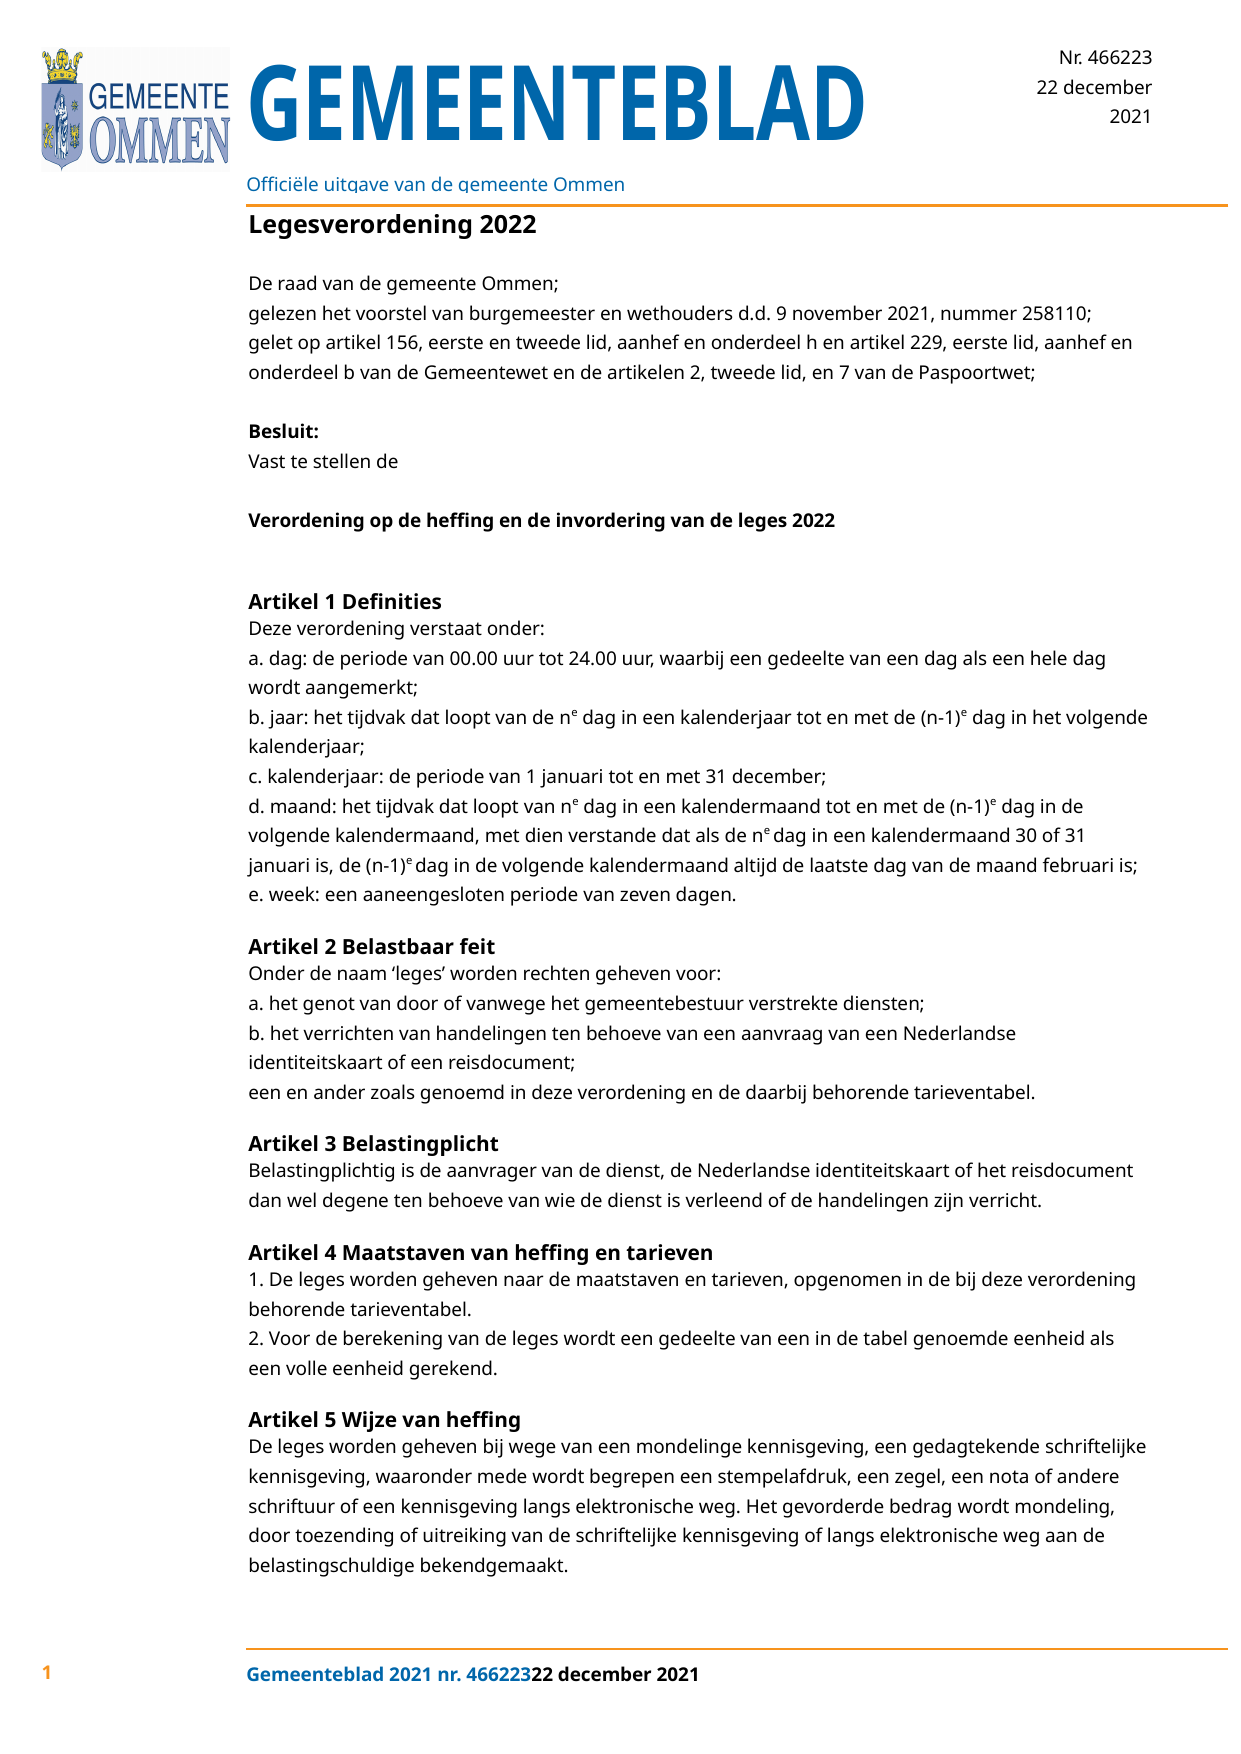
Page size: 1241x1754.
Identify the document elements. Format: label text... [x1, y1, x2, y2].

text gelet op artikel 156, eerste en tweede lid, aanhef en onderdeel h en artikel 229, eerste lid, aanhef en onderdeel b van de Gemeentewet en de artikelen 2, tweede lid, en 7 van de Paspoortwet; [248, 329, 1152, 385]
text Artikel 2 Belastbaar feit [248, 932, 1152, 961]
text Belastingplichtig is de aanvrager van de dienst, de Nederlandse identiteitskaart of het reisdocument dan wel degene ten behoeve van wie de dienst is verleend of de handelingen zijn verricht. [248, 1158, 1152, 1213]
text gelezen het voorstel van burgemeester en wethouders d.d. 9 november 2021, nummer 258110; [248, 300, 1152, 326]
text Legesverordening 2022 [248, 207, 1152, 241]
picture [41, 47, 231, 172]
text Vast te stellen de [248, 448, 1152, 473]
text b. jaar: het tijdvak dat loopt van de ne dag in een kalenderjaar tot en met de (n-1)e dag in het volgende kalenderjaar; [248, 704, 1152, 759]
text De leges worden geheven bij wege van een mondelinge kennisgeving, een gedagtekende schriftelijke kennisgeving, waaronder mede wordt begrepen een stempelafdruk, een zegel, een nota of andere schriftuur of een kennisgeving langs elektronische weg. Het gevorderde bedrag wordt mondeling, door toezending of uitreiking van de schriftelijke kennisgeving of langs elektronische weg aan de belastingschuldige bekendgemaakt. [248, 1434, 1152, 1578]
text d. maand: het tijdvak dat loopt van ne dag in een kalendermaand tot en met de (n-1)e dag in de volgende kalendermaand, met dien verstande dat als de ne dag in een kalendermaand 30 of 31 januari is, de (n-1)e dag in de volgende kalendermaand altijd de laatste dag van de maand februari is; [248, 793, 1152, 878]
text a. dag: de periode van 00.00 uur tot 24.00 uur, waarbij een gedeelte van een dag als een hele dag wordt aangemerkt; [248, 645, 1152, 700]
text c. kalenderjaar: de periode van 1 januari tot en met 31 december; [248, 763, 1152, 789]
text een en ander zoals genoemd in deze verordening en de daarbij behorende tarieventabel. [248, 1079, 1152, 1104]
text e. week: een aaneengesloten periode van zeven dagen. [248, 882, 1152, 907]
text De raad van de gemeente Ommen; [248, 270, 1152, 296]
text Besluit: [248, 418, 1152, 444]
text Onder de naam ‘leges’ worden rechten geheven voor: [248, 961, 1152, 986]
text Verordening op de heffing en de invordering van de leges 2022 [248, 507, 1152, 533]
text 1. De leges worden geheven naar de maatstaven en tarieven, opgenomen in de bij deze verordening behorende tarieventabel. [248, 1266, 1152, 1321]
text b. het verrichten van handelingen ten behoeve van een aanvraag van een Nederlandse identiteitskaart of een reisdocument; [248, 1020, 1152, 1075]
text a. het genot van door of vanwege het gemeentebestuur verstrekte diensten; [248, 990, 1152, 1016]
text Artikel 1 Definities [248, 587, 1152, 615]
text Artikel 5 Wijze van heffing [248, 1405, 1152, 1434]
text 2. Voor de berekening van de leges wordt een gedeelte van een in de tabel genoemde eenheid als een volle eenheid gerekend. [248, 1325, 1152, 1381]
text Deze verordening verstaat onder: [248, 615, 1152, 641]
text Artikel 4 Maatstaven van heffing en tarieven [248, 1238, 1152, 1266]
text Artikel 3 Belastingplicht [248, 1129, 1152, 1158]
